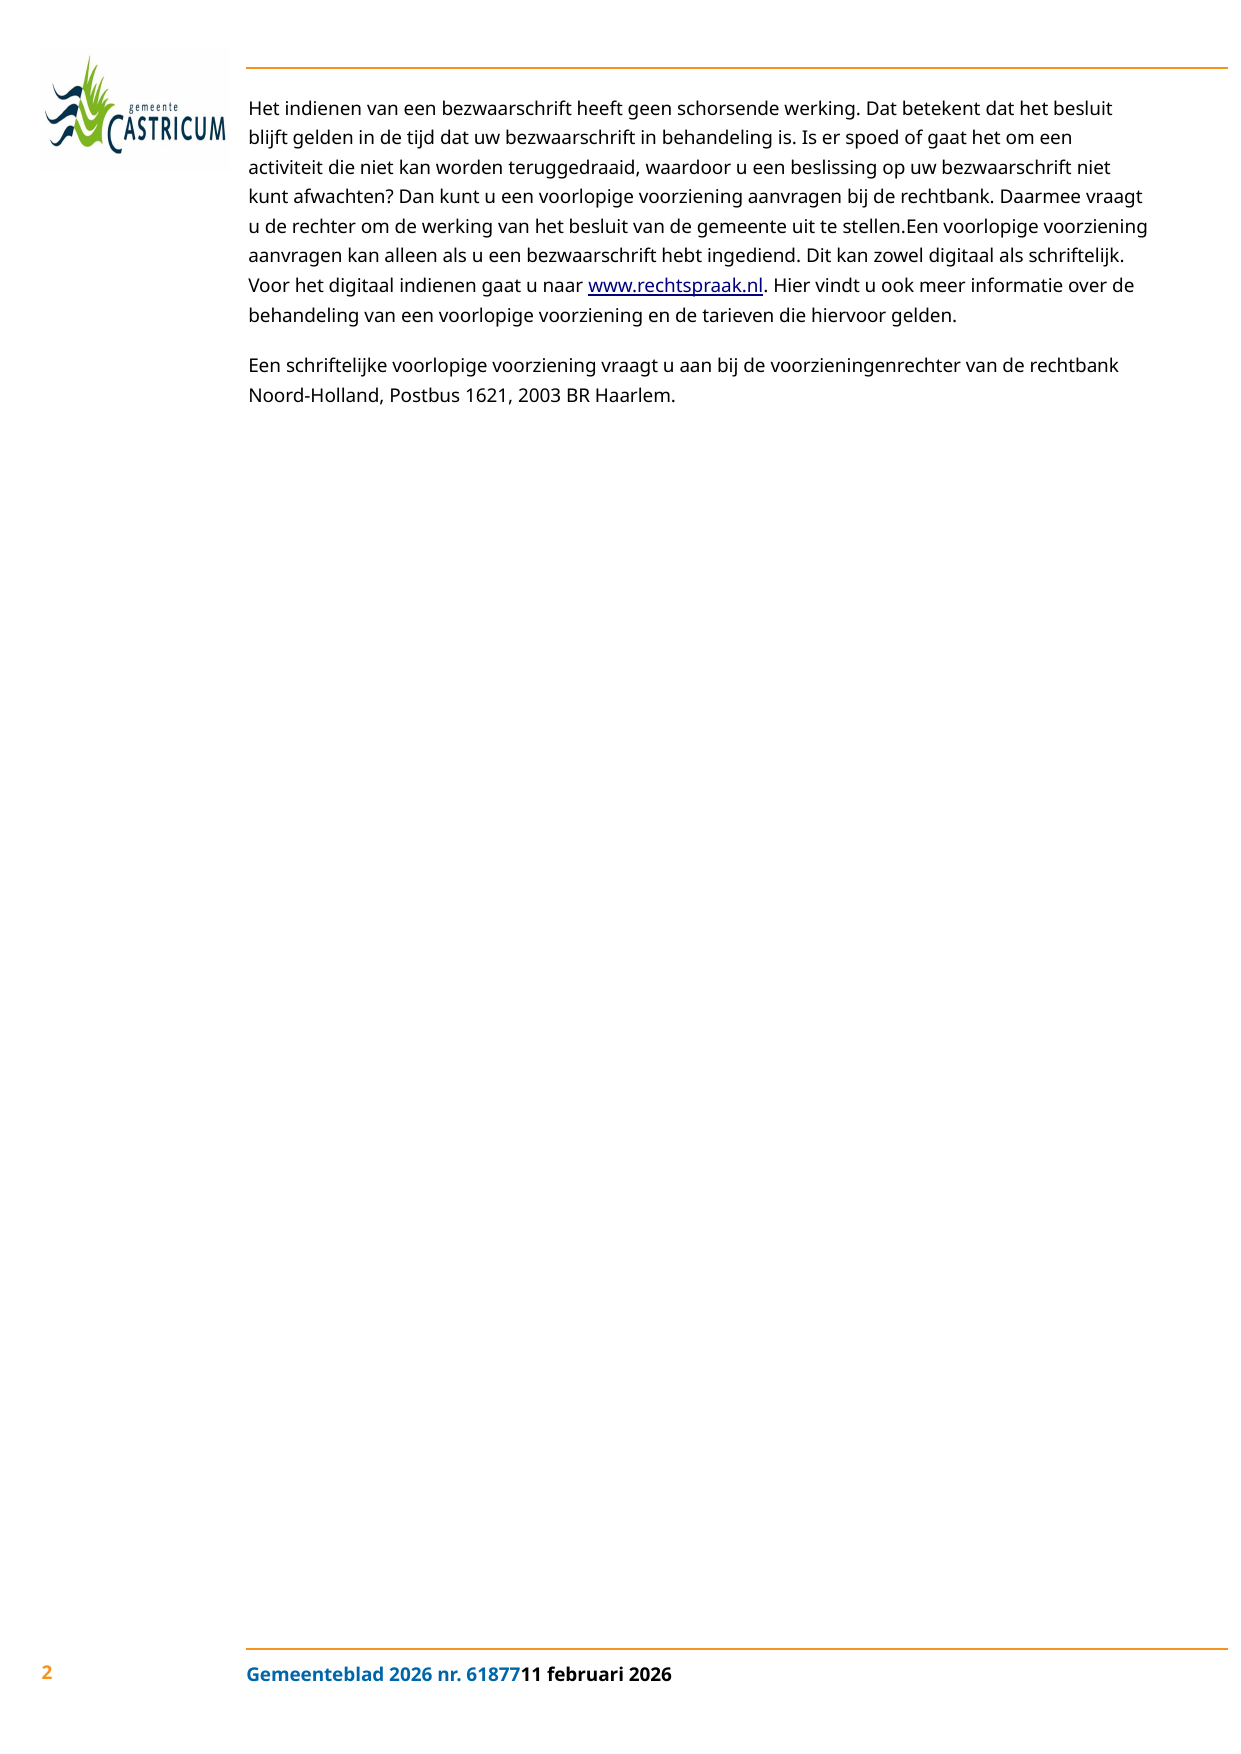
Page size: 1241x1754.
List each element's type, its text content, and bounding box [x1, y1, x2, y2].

picture [41, 47, 231, 172]
text Een schriftelijke voorlopige voorziening vraagt u aan bij de voorzieningenrechter van de rechtbank Noord-Holland, Postbus 1621, 2003 BR Haarlem. [248, 352, 1152, 408]
text Het indienen van een bezwaarschrift heeft geen schorsende werking. Dat betekent dat het besluit blijft gelden in de tijd dat uw bezwaarschrift in behandeling is. Is er spoed of gaat het om een activiteit die niet kan worden teruggedraaid, waardoor u een beslissing op uw bezwaarschrift niet kunt afwachten? Dan kunt u een voorlopige voorziening aanvragen bij de rechtbank. Daarmee vraagt u de rechter om de werking van het besluit van de gemeente uit te stellen.Een voorlopige voorziening aanvragen kan alleen als u een bezwaarschrift hebt ingediend. Dit kan zowel digitaal als schriftelijk. Voor het digitaal indienen gaat u naar www.rechtspraak.nl. Hier vindt u ook meer informatie over de behandeling van een voorlopige voorziening en de tarieven die hiervoor gelden. [248, 95, 1152, 328]
